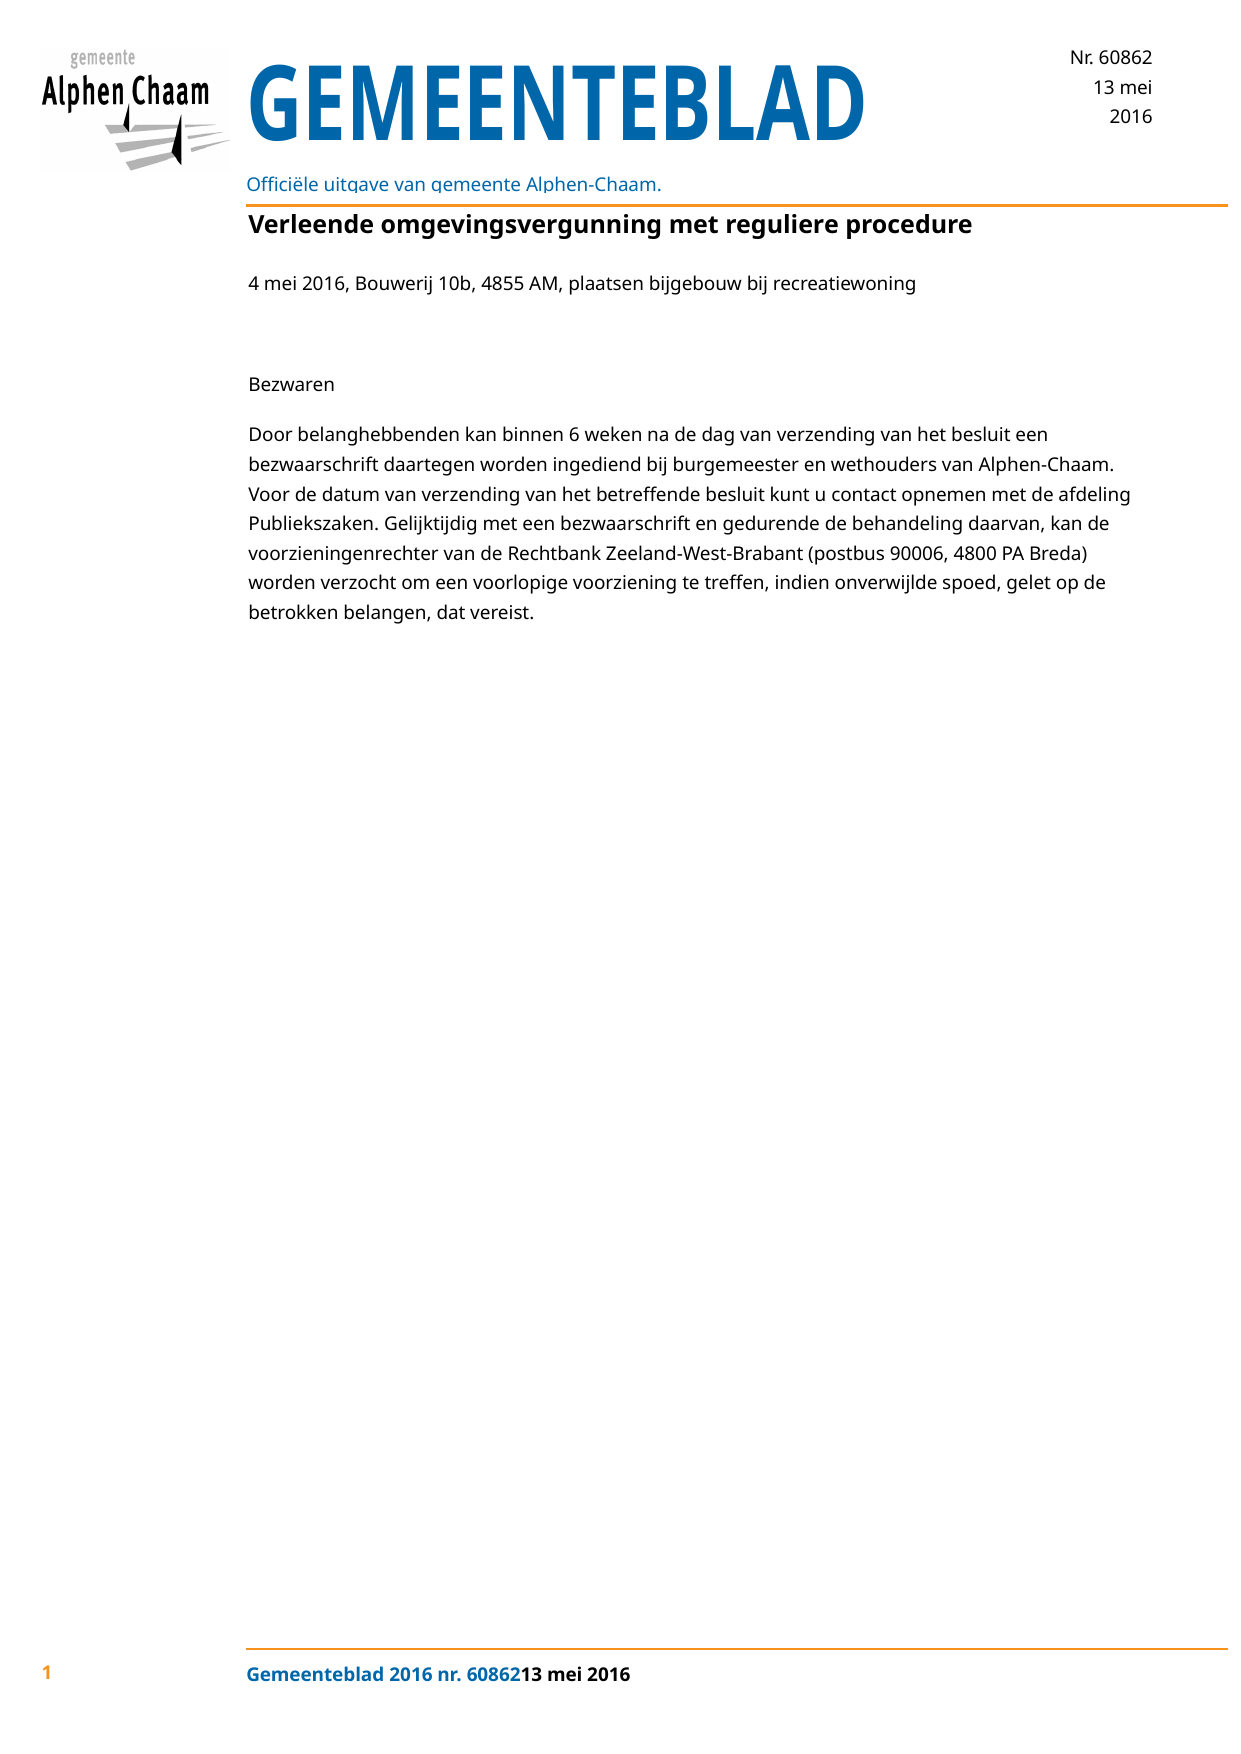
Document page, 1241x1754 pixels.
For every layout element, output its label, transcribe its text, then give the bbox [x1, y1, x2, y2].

text Door belanghebbenden kan binnen 6 weken na de dag van verzending van het besluit een bezwaarschrift daartegen worden ingediend bij burgemeester en wethouders van Alphen-Chaam. Voor de datum van verzending van het betreffende besluit kunt u contact opnemen met de afdeling Publiekszaken. Gelijktijdig met een bezwaarschrift en gedurende de behandeling daarvan, kan de voorzieningenrechter van de Rechtbank Zeeland-West-Brabant (postbus 90006, 4800 PA Breda) worden verzocht om een voorlopige voorziening te treffen, indien onverwijlde spoed, gelet op de betrokken belangen, dat vereist. [248, 422, 1152, 625]
picture [41, 47, 231, 172]
text Bezwaren [248, 371, 1152, 397]
text Verleende omgevingsvergunning met reguliere procedure [248, 207, 1152, 241]
text 4 mei 2016, Bouwerij 10b, 4855 AM, plaatsen bijgebouw bij recreatiewoning [248, 270, 1152, 296]
